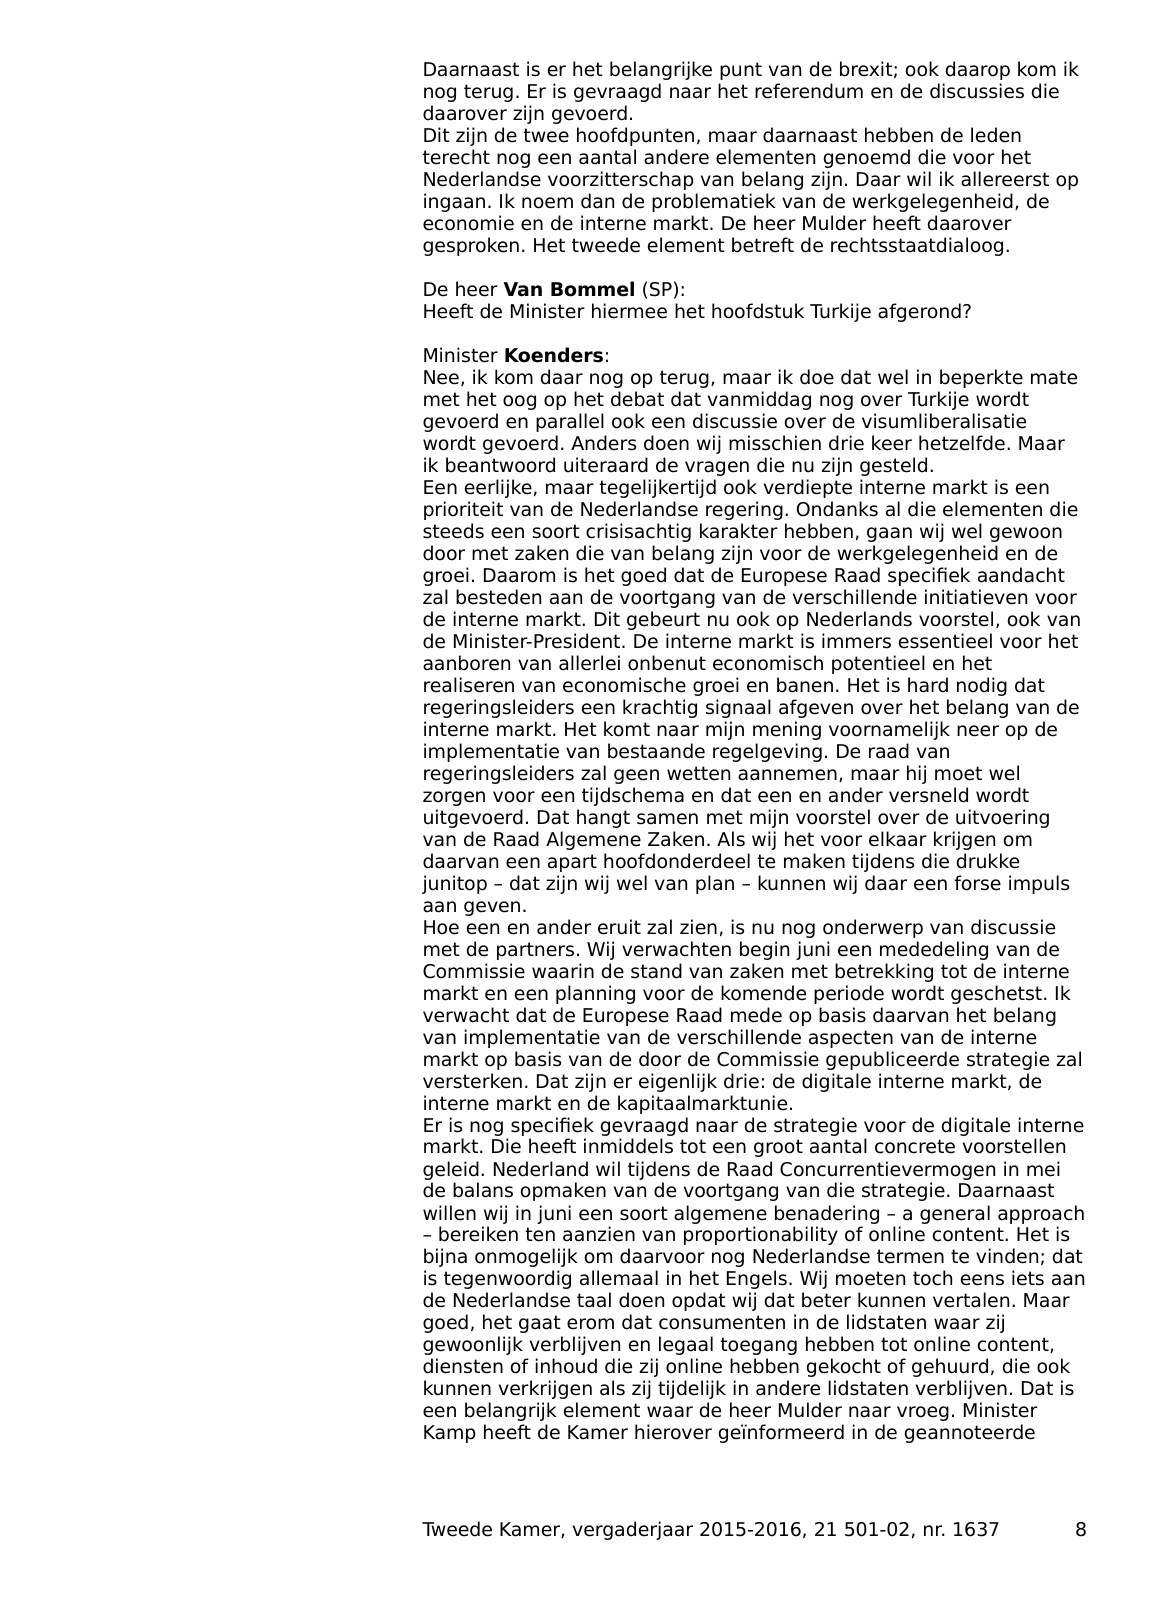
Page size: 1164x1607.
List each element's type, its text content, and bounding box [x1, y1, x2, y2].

text Heeft de Minister hiermee het hoofdstuk Turkije afgerond? [422, 301, 1087, 323]
text Minister Koenders: [422, 345, 1087, 367]
text Dit zijn de twee hoofdpunten, maar daarnaast hebben de leden terecht nog een aantal andere elementen genoemd die voor het Nederlandse voorzitterschap van belang zijn. Daar wil ik allereerst op ingaan. Ik noem dan de problematiek van de werkgelegenheid, de economie en de interne markt. De heer Mulder heeft daarover gesproken. Het tweede element betreft de rechtsstaatdialoog. [422, 125, 1087, 257]
text Nee, ik kom daar nog op terug, maar ik doe dat wel in beperkte mate met het oog op het debat dat vanmiddag nog over Turkije wordt gevoerd en parallel ook een discussie over de visumliberalisatie wordt gevoerd. Anders doen wij misschien drie keer hetzelfde. Maar ik beantwoord uiteraard de vragen die nu zijn gesteld. [422, 367, 1087, 477]
text Een eerlijke, maar tegelijkertijd ook verdiepte interne markt is een prioriteit van de Nederlandse regering. Ondanks al die elementen die steeds een soort crisisachtig karakter hebben, gaan wij wel gewoon door met zaken die van belang zijn voor de werkgelegenheid en de groei. Daarom is het goed dat de Europese Raad specifiek aandacht zal besteden aan de voortgang van de verschillende initiatieven voor de interne markt. Dit gebeurt nu ook op Nederlands voorstel, ook van de Minister-President. De interne markt is immers essentieel voor het aanboren van allerlei onbenut economisch potentieel en het realiseren van economische groei en banen. Het is hard nodig dat regeringsleiders een krachtig signaal afgeven over het belang van de interne markt. Het komt naar mijn mening voornamelijk neer op de implementatie van bestaande regelgeving. De raad van regeringsleiders zal geen wetten aannemen, maar hij moet wel zorgen voor een tijdschema en dat een en ander versneld wordt uitgevoerd. Dat hangt samen met mijn voorstel over de uitvoering van de Raad Algemene Zaken. Als wij het voor elkaar krijgen om daarvan een apart hoofdonderdeel te maken tijdens die drukke junitop – dat zijn wij wel van plan – kunnen wij daar een forse impuls aan geven. [422, 477, 1087, 917]
text De heer Van Bommel (SP): [422, 279, 1087, 301]
text Hoe een en ander eruit zal zien, is nu nog onderwerp van discussie met de partners. Wij verwachten begin juni een mededeling van de Commissie waarin de stand van zaken met betrekking tot de interne markt en een planning voor de komende periode wordt geschetst. Ik verwacht dat de Europese Raad mede op basis daarvan het belang van implementatie van de verschillende aspecten van de interne markt op basis van de door de Commissie gepubliceerde strategie zal versterken. Dat zijn er eigenlijk drie: de digitale interne markt, de interne markt en de kapitaalmarktunie. [422, 917, 1087, 1114]
text Daarnaast is er het belangrijke punt van de brexit; ook daarop kom ik nog terug. Er is gevraagd naar het referendum en de discussies die daarover zijn gevoerd. [422, 59, 1087, 125]
text Er is nog specifiek gevraagd naar de strategie voor de digitale interne markt. Die heeft inmiddels tot een groot aantal concrete voorstellen geleid. Nederland wil tijdens de Raad Concurrentievermogen in mei de balans opmaken van de voortgang van die strategie. Daarnaast willen wij in juni een soort algemene benadering – a general approach – bereiken ten aanzien van proportionability of online content. Het is bijna onmogelijk om daarvoor nog Nederlandse termen te vinden; dat is tegenwoordig allemaal in het Engels. Wij moeten toch eens iets aan de Nederlandse taal doen opdat wij dat beter kunnen vertalen. Maar goed, het gaat erom dat consumenten in de lidstaten waar zij gewoonlijk verblijven en legaal toegang hebben tot online content, diensten of inhoud die zij online hebben gekocht of gehuurd, die ook kunnen verkrijgen als zij tijdelijk in andere lidstaten verblijven. Dat is een belangrijk element waar de heer Mulder naar vroeg. Minister Kamp heeft de Kamer hierover geïnformeerd in de geannoteerde [422, 1114, 1087, 1444]
